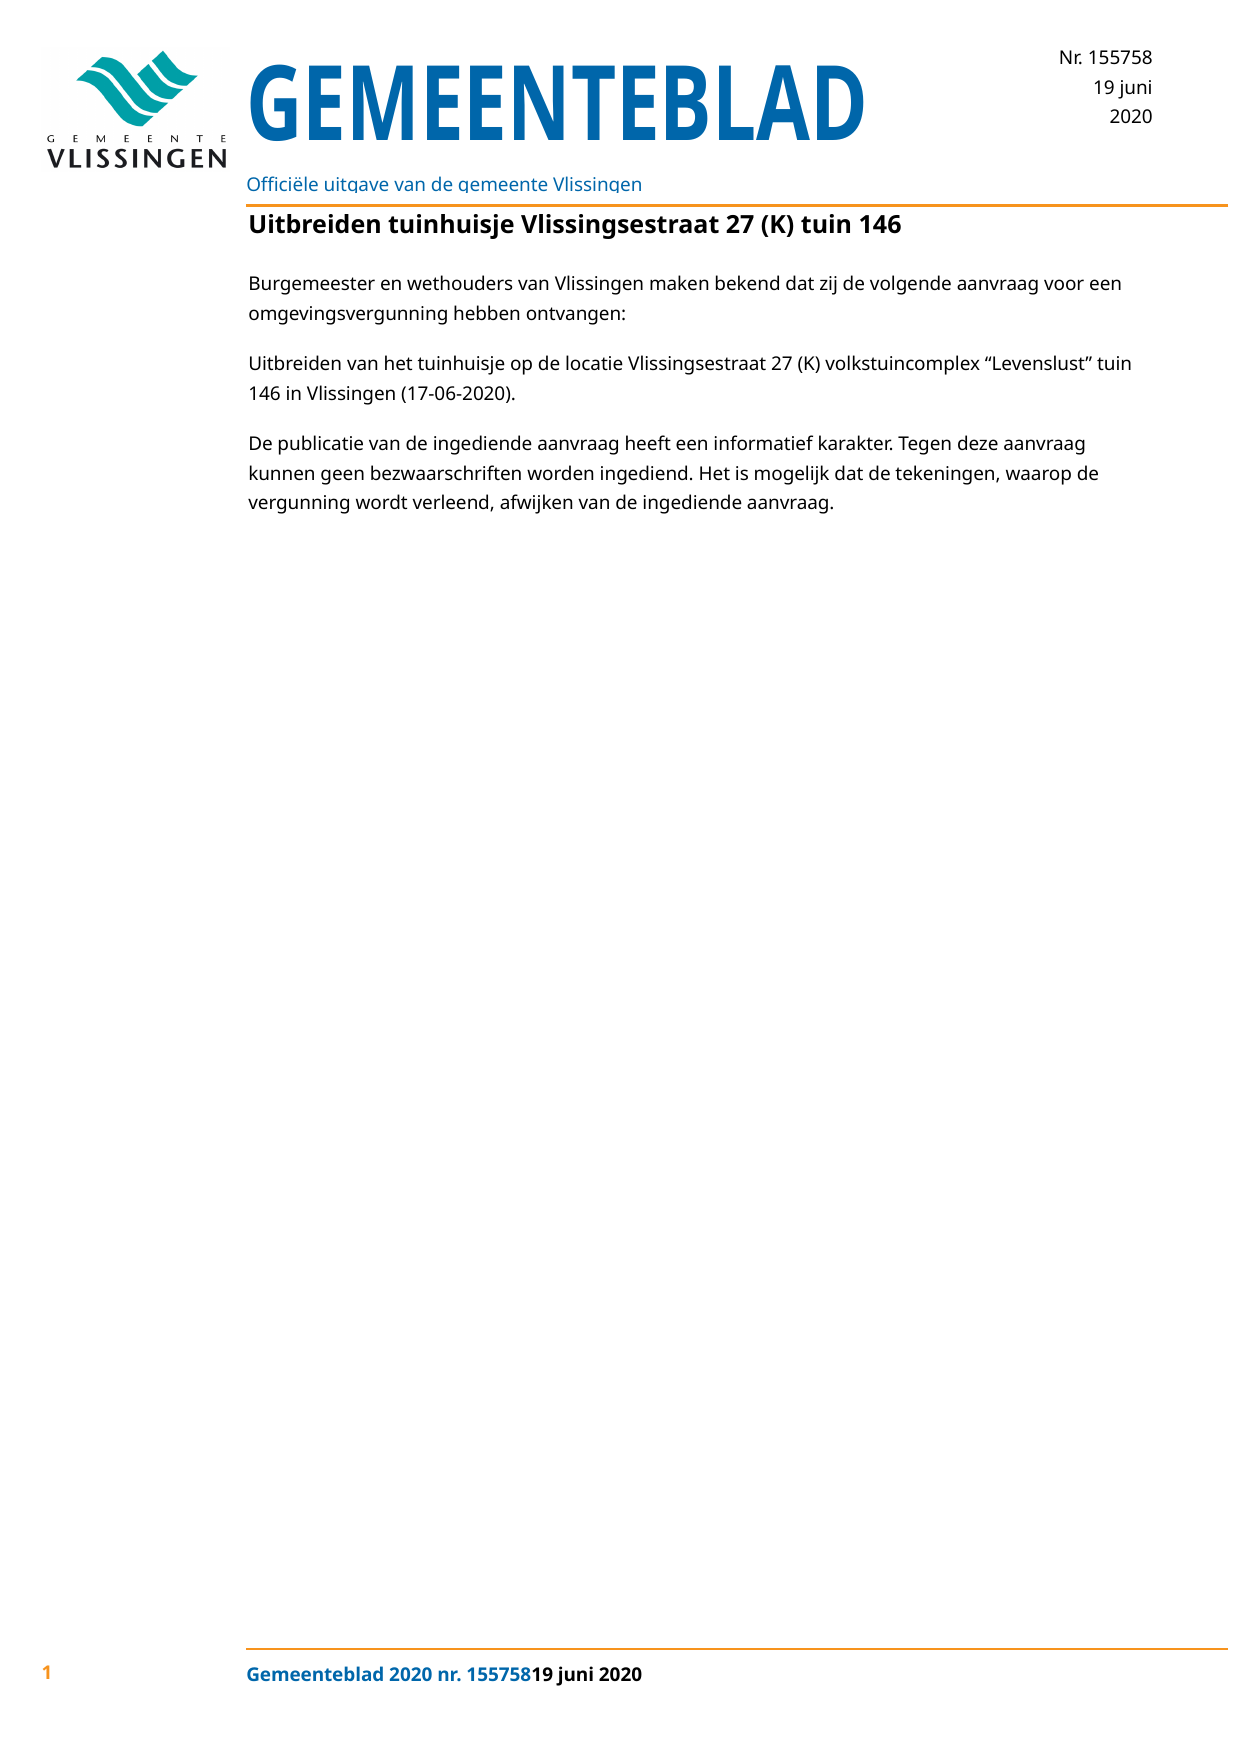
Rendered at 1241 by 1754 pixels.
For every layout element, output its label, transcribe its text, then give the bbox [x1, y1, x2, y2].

text De publicatie van de ingediende aanvraag heeft een informatief karakter. Tegen deze aanvraag kunnen geen bezwaarschriften worden ingediend. Het is mogelijk dat de tekeningen, waarop de vergunning wordt verleend, afwijken van de ingediende aanvraag. [248, 430, 1152, 515]
picture [41, 47, 231, 172]
text Burgemeester en wethouders van Vlissingen maken bekend dat zij de volgende aanvraag voor een omgevingsvergunning hebben ontvangen: [248, 270, 1152, 326]
text Uitbreiden tuinhuisje Vlissingsestraat 27 (K) tuin 146 [248, 207, 1152, 241]
text Uitbreiden van het tuinhuisje op de locatie Vlissingsestraat 27 (K) volkstuincomplex “Levenslust” tuin 146 in Vlissingen (17-06-2020). [248, 350, 1152, 406]
